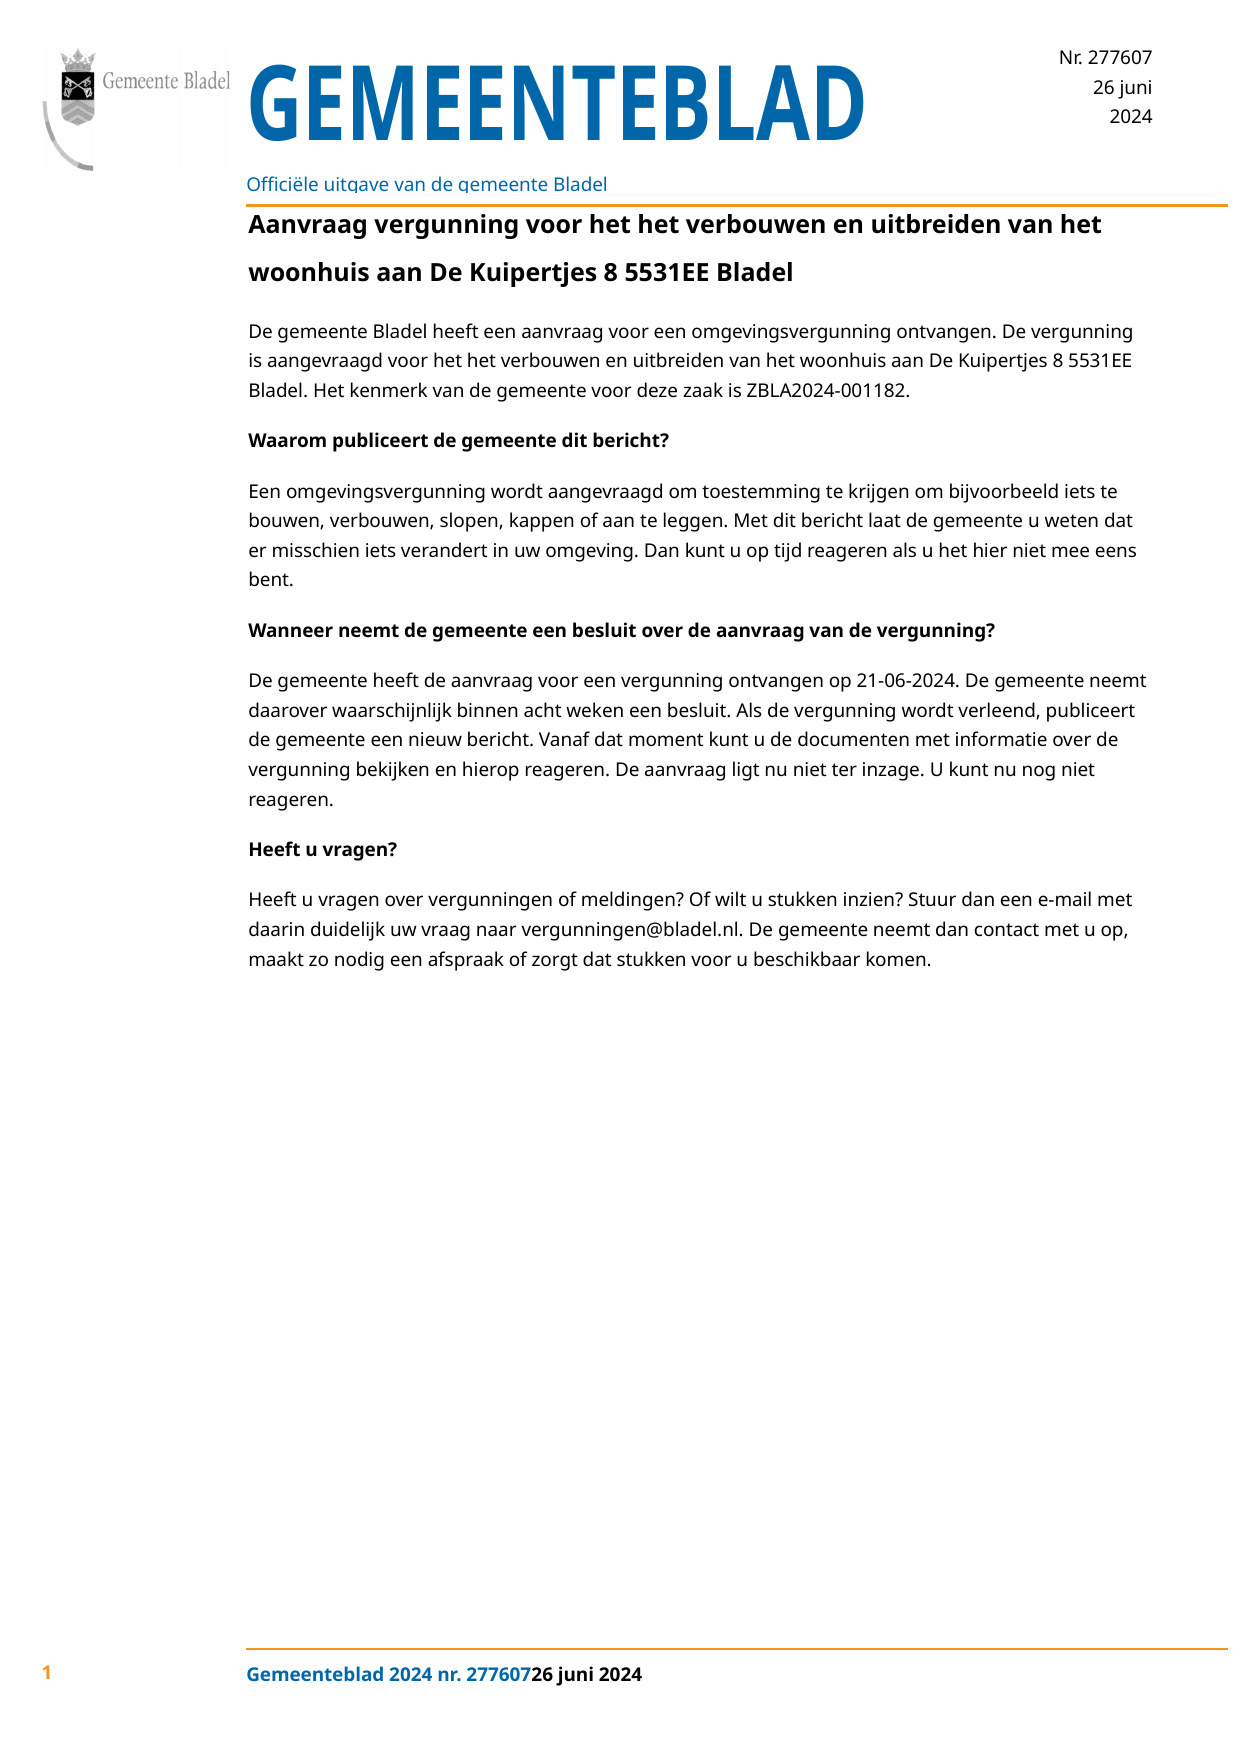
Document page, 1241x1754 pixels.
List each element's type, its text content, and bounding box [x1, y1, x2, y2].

text De gemeente Bladel heeft een aanvraag voor een omgevingsvergunning ontvangen. De vergunning is aangevraagd voor het het verbouwen en uitbreiden van het woonhuis aan De Kuipertjes 8 5531EE Bladel. Het kenmerk van de gemeente voor deze zaak is ZBLA2024-001182. [248, 318, 1152, 403]
text Een omgevingsvergunning wordt aangevraagd om toestemming te krijgen om bijvoorbeeld iets te bouwen, verbouwen, slopen, kappen of aan te leggen. Met dit bericht laat de gemeente u weten dat er misschien iets verandert in uw omgeving. Dan kunt u op tijd reageren als u het hier niet mee eens bent. [248, 478, 1152, 592]
text Aanvraag vergunning voor het het verbouwen en uitbreiden van het woonhuis aan De Kuipertjes 8 5531EE Bladel [248, 207, 1152, 288]
text Heeft u vragen? [248, 836, 1152, 862]
text Waarom publiceert de gemeente dit bericht? [248, 427, 1152, 453]
text Heeft u vragen over vergunningen of meldingen? Of wilt u stukken inzien? Stuur dan een e-mail met daarin duidelijk uw vraag naar vergunningen@bladel.nl. De gemeente neemt dan contact met u op, maakt zo nodig een afspraak of zorgt dat stukken voor u beschikbaar komen. [248, 887, 1152, 972]
picture [41, 47, 231, 172]
text De gemeente heeft de aanvraag voor een vergunning ontvangen op 21-06-2024. De gemeente neemt daarover waarschijnlijk binnen acht weken een besluit. Als de vergunning wordt verleend, publiceert de gemeente een nieuw bericht. Vanaf dat moment kunt u de documenten met informatie over de vergunning bekijken en hierop reageren. De aanvraag ligt nu niet ter inzage. U kunt nu nog niet reageren. [248, 667, 1152, 812]
text Wanneer neemt de gemeente een besluit over de aanvraag van de vergunning? [248, 617, 1152, 643]
